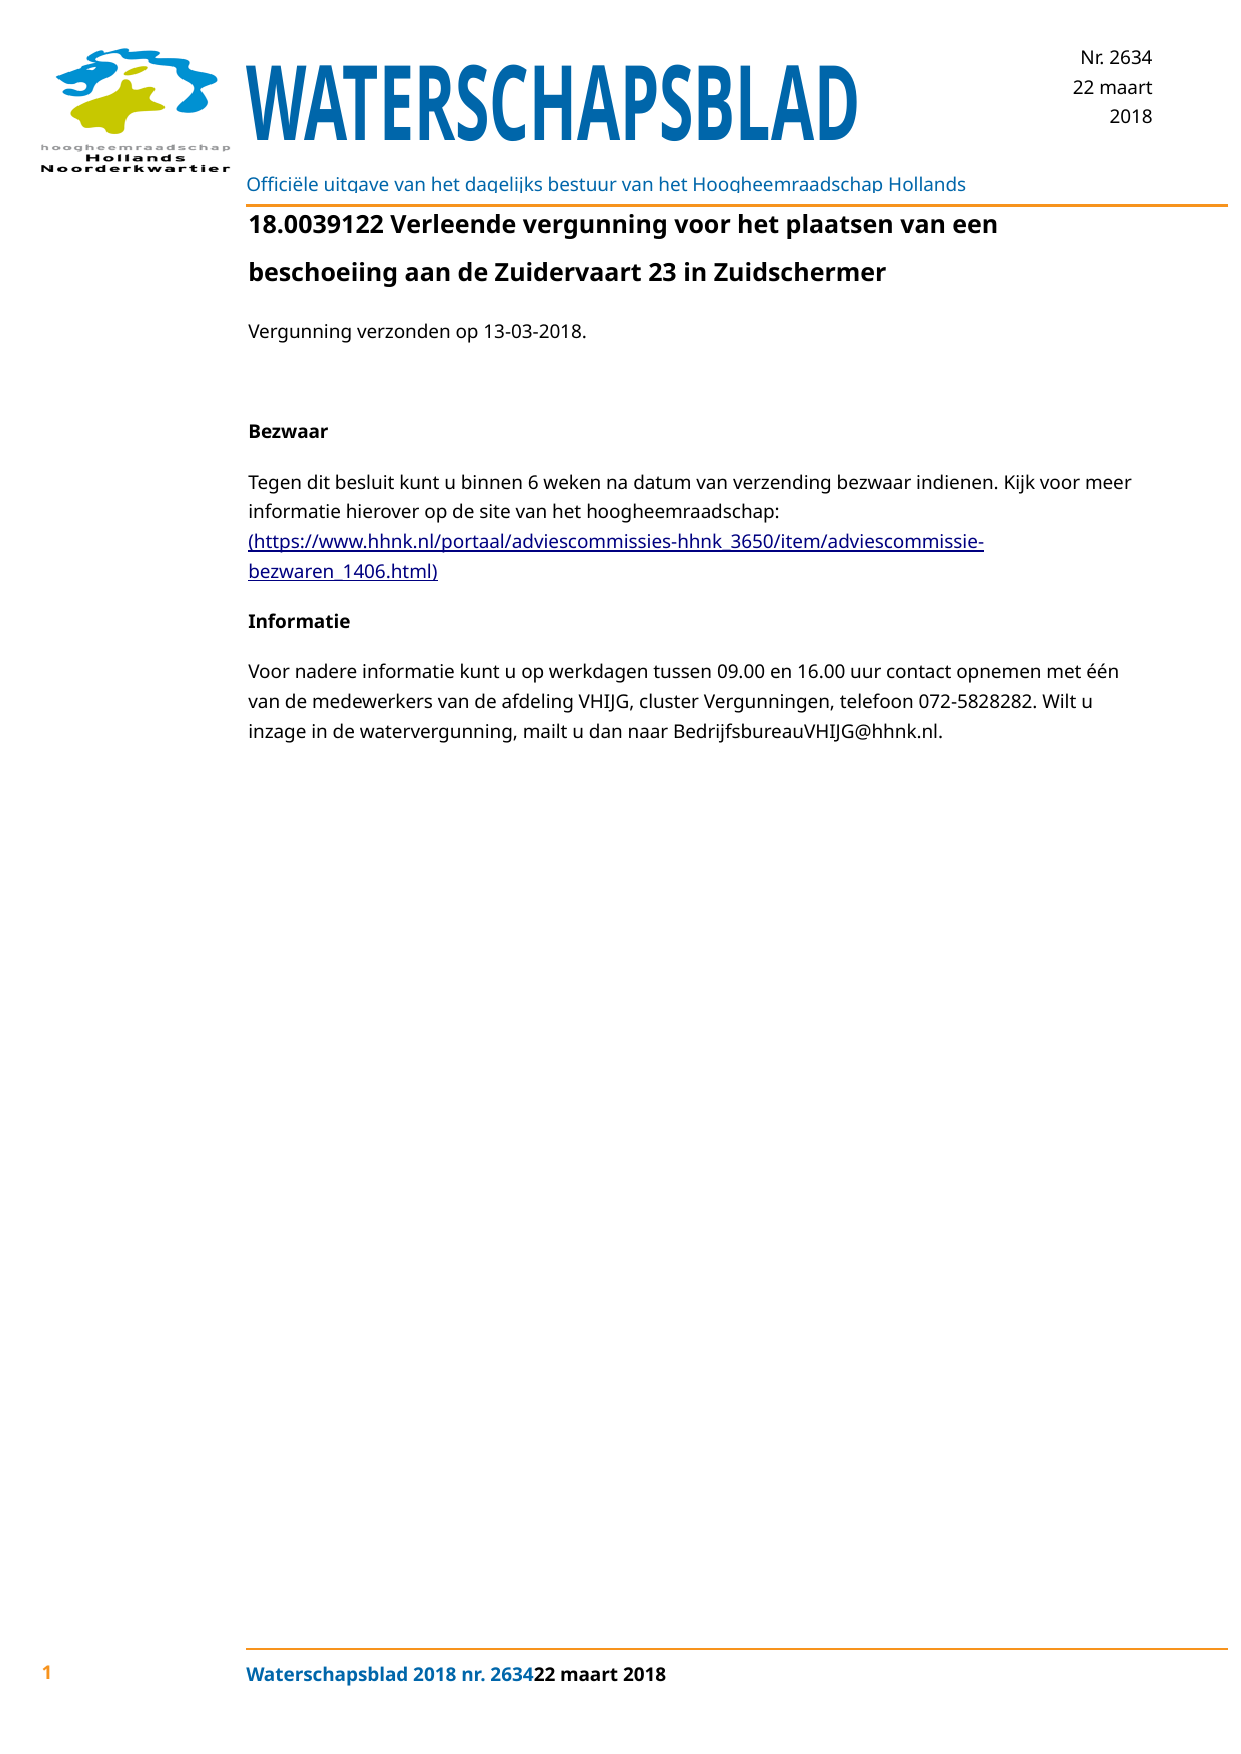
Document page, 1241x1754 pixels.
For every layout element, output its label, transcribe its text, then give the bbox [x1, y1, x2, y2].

text Tegen dit besluit kunt u binnen 6 weken na datum van verzending bezwaar indienen. Kijk voor meer informatie hierover op de site van het hoogheemraadschap: (https://www.hhnk.nl/portaal/adviescommissies-hhnk_3650/item/adviescommissie-bezwaren_1406.html) [248, 469, 1152, 584]
text Informatie [248, 608, 1152, 634]
text Voor nadere informatie kunt u op werkdagen tussen 09.00 en 16.00 uur contact opnemen met één van de medewerkers van de afdeling VHIJG, cluster Vergunningen, telefoon 072-5828282. Wilt u inzage in de watervergunning, mailt u dan naar BedrijfsbureauVHIJG@hhnk.nl. [248, 659, 1152, 744]
picture [41, 47, 231, 172]
text Bezwaar [248, 419, 1152, 444]
text Vergunning verzonden op 13-03-2018. [248, 318, 1152, 344]
text 18.0039122 Verleende vergunning voor het plaatsen van een beschoeiing aan de Zuidervaart 23 in Zuidschermer [248, 207, 1152, 288]
